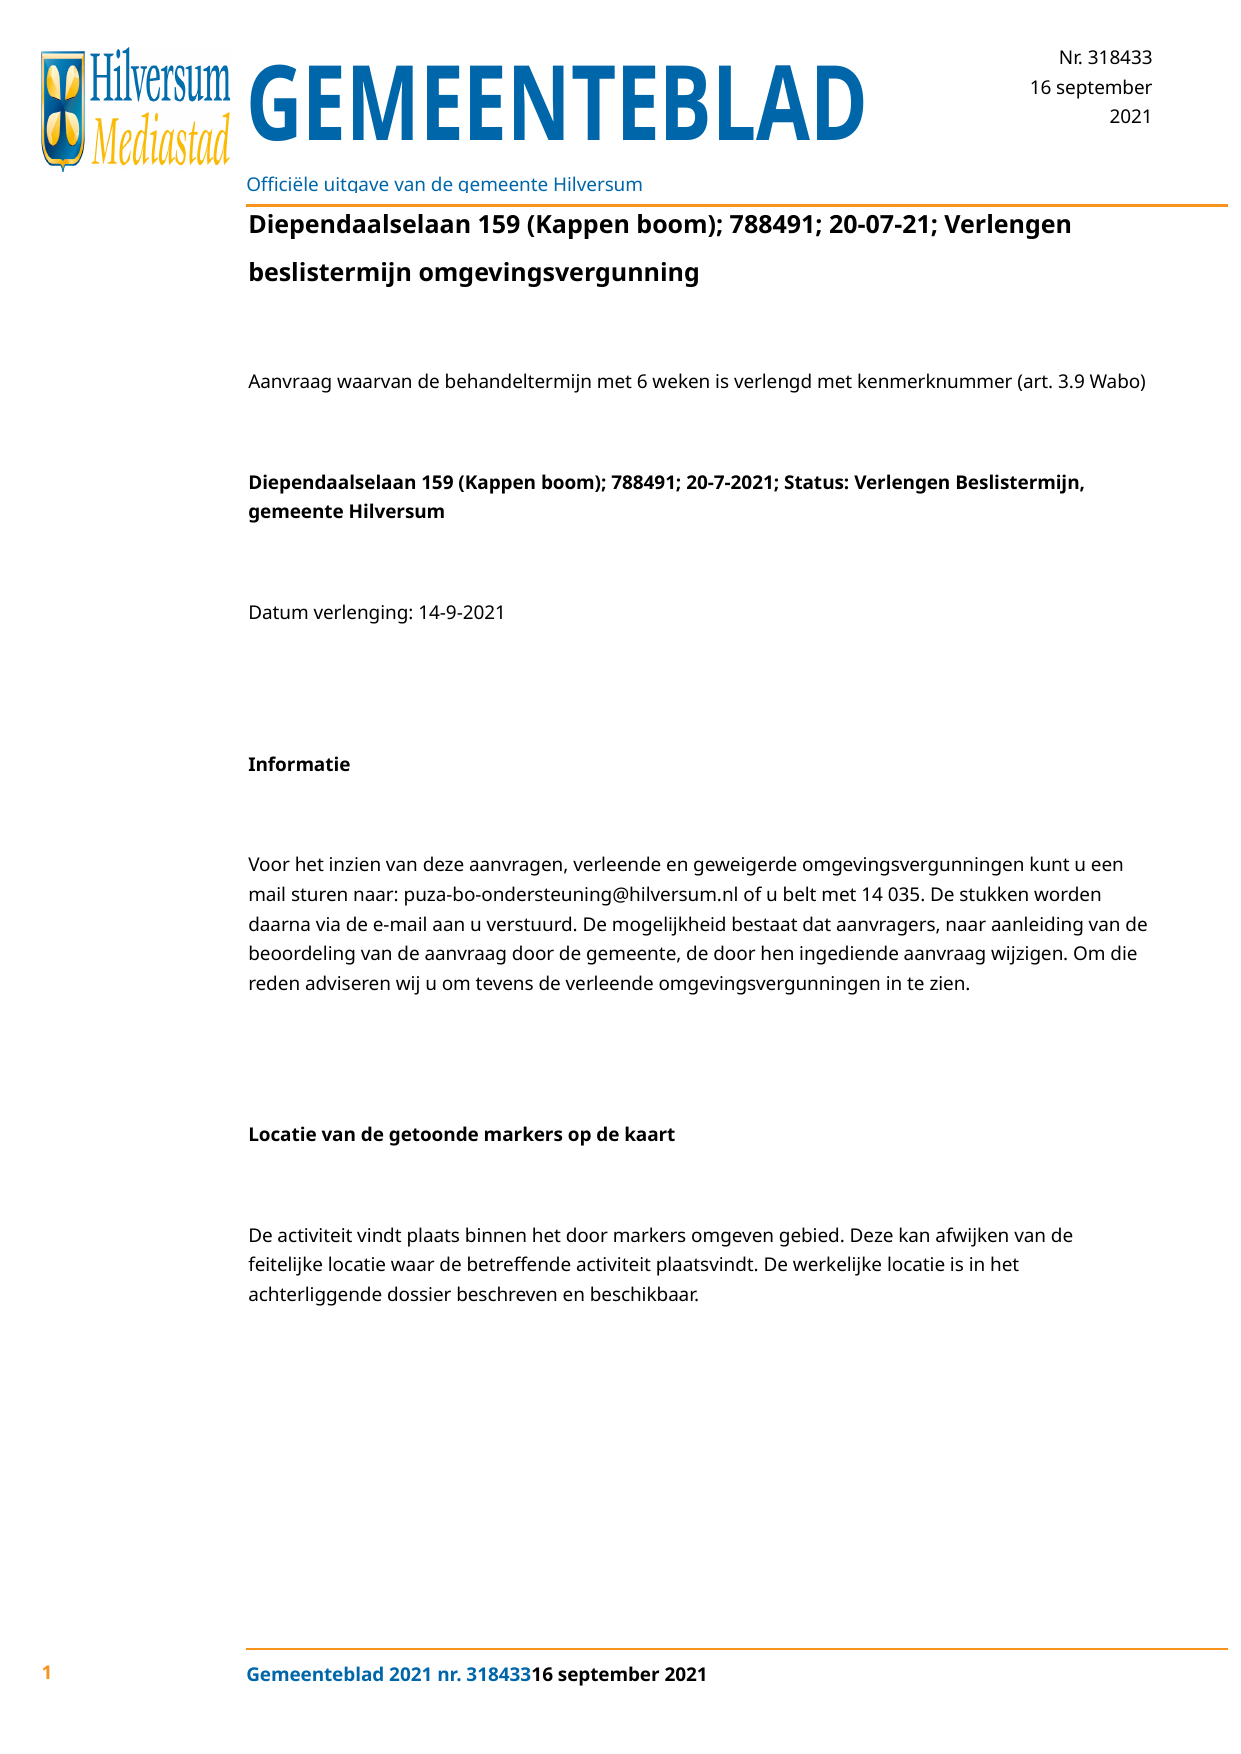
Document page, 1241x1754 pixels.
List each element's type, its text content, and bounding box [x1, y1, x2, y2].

text De activiteit vindt plaats binnen het door markers omgeven gebied. Deze kan afwijken van de feitelijke locatie waar de betreffende activiteit plaatsvindt. De werkelijke locatie is in het achterliggende dossier beschreven en beschikbaar. [248, 1222, 1152, 1307]
text Datum verlenging: 14-9-2021 [248, 599, 1152, 625]
text Locatie van de getoonde markers op de kaart [248, 1121, 1152, 1147]
text Informatie [248, 751, 1152, 777]
text Voor het inzien van deze aanvragen, verleende en geweigerde omgevingsvergunningen kunt u een mail sturen naar: puza-bo-ondersteuning@hilversum.nl of u belt met 14 035. De stukken worden daarna via de e-mail aan u verstuurd. De mogelijkheid bestaat dat aanvragers, naar aanleiding van de beoordeling van de aanvraag door de gemeente, de door hen ingediende aanvraag wijzigen. Om die reden adviseren wij u om tevens de verleende omgevingsvergunningen in te zien. [248, 852, 1152, 996]
picture [41, 47, 231, 172]
text Diependaalselaan 159 (Kappen boom); 788491; 20-07-21; Verlengen beslistermijn omgevingsvergunning [248, 207, 1152, 288]
text Aanvraag waarvan de behandeltermijn met 6 weken is verlengd met kenmerknummer (art. 3.9 Wabo) [248, 368, 1152, 394]
text Diependaalselaan 159 (Kappen boom); 788491; 20-7-2021; Status: Verlengen Beslistermijn, gemeente Hilversum [248, 469, 1152, 524]
